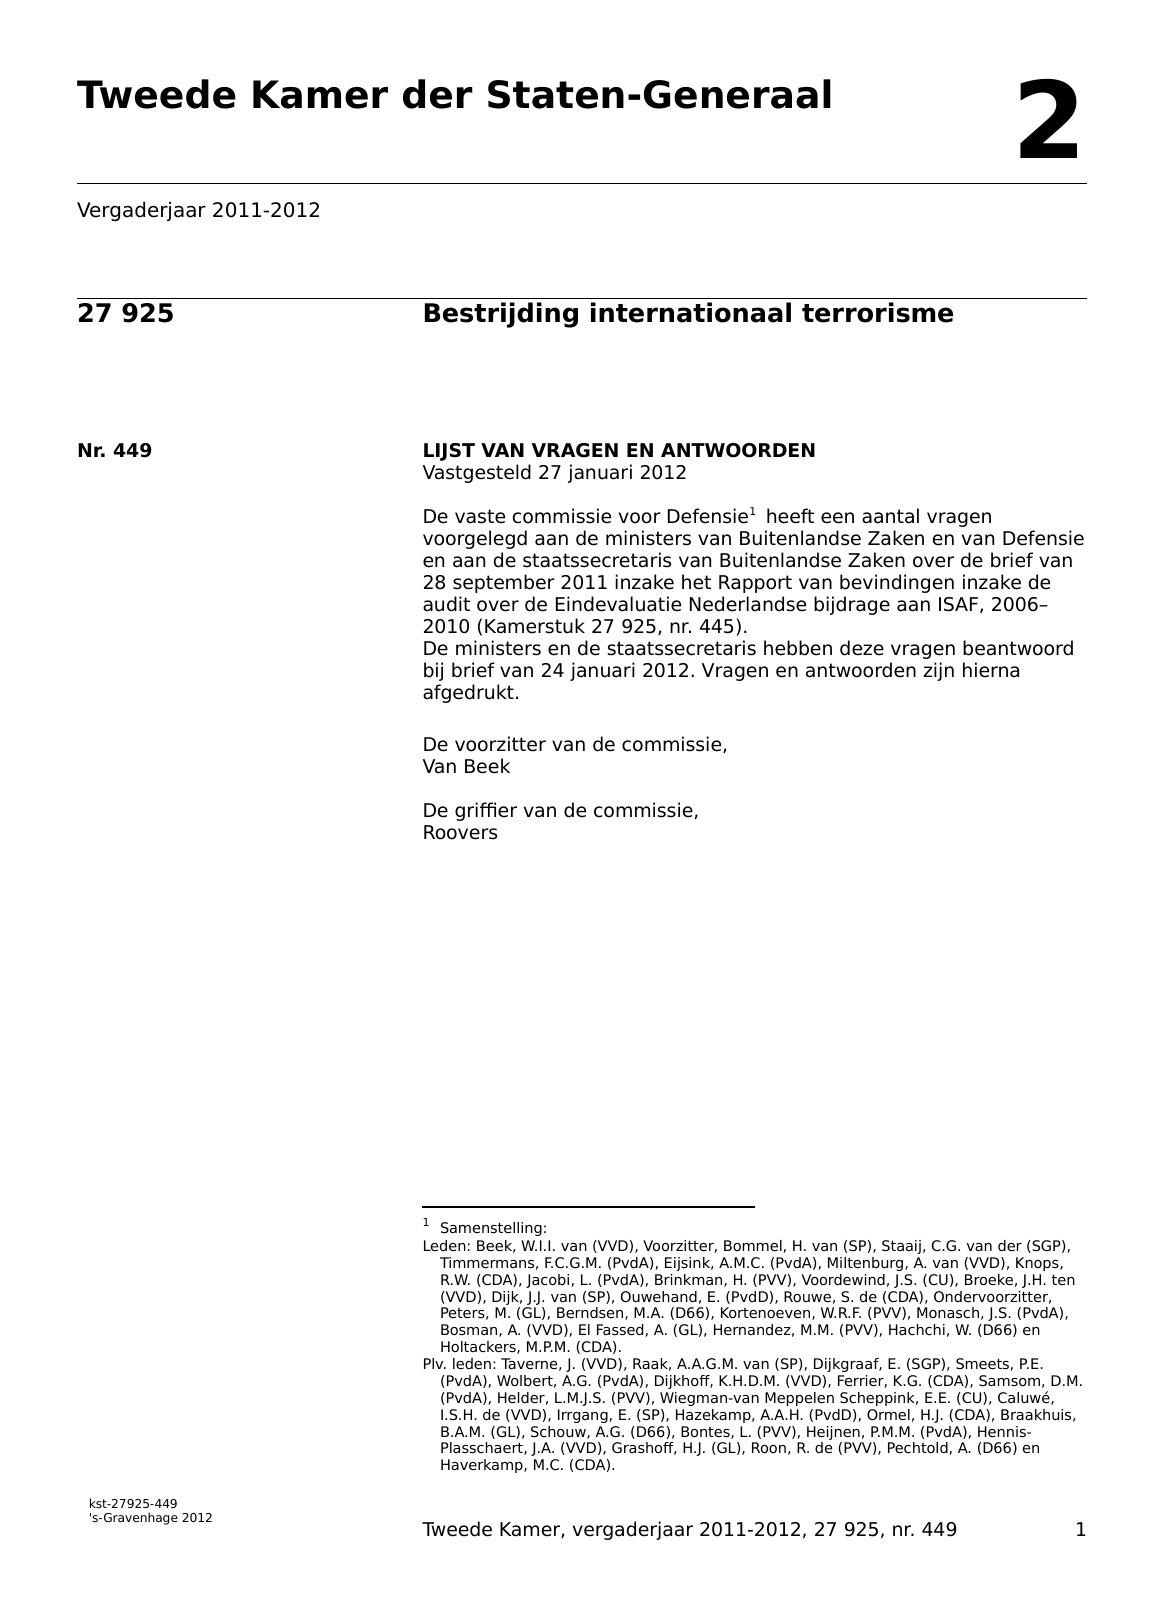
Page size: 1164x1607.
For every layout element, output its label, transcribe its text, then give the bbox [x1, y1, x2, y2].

text De vaste commissie voor Defensie heeft een aantal vragen voorgelegd aan de ministers van Buitenlandse Zaken en van Defensie en aan de staatssecretaris van Buitenlandse Zaken over de brief van 28 september 2011 inzake het Rapport van bevindingen inzake de audit over de Eindevaluatie Nederlandse bijdrage aan ISAF, 2006–2010 (Kamerstuk 27 925, nr. 445). [422, 506, 1087, 638]
text De ministers en de staatssecretaris hebben deze vragen beantwoord bij brief van 24 januari 2012. Vragen en antwoorden zijn hierna afgedrukt. [422, 638, 1087, 704]
table_cell Vergaderjaar 2011-2012 [77, 184, 1087, 298]
text Leden: Beek, W.I.I. van (VVD), Voorzitter, Bommel, H. van (SP), Staaij, C.G. van der (SGP), Timmermans, F.C.G.M. (PvdA), Eijsink, A.M.C. (PvdA), Miltenburg, A. van (VVD), Knops, R.W. (CDA), Jacobi, L. (PvdA), Brinkman, H. (PVV), Voordewind, J.S. (CU), Broeke, J.H. ten (VVD), Dijk, J.J. van (SP), Ouwehand, E. (PvdD), Rouwe, S. de (CDA), Ondervoorzitter, Peters, M. (GL), Berndsen, M.A. (D66), Kortenoeven, W.R.F. (PVV), Monasch, J.S. (PvdA), Bosman, A. (VVD), El Fassed, A. (GL), Hernandez, M.M. (PVV), Hachchi, W. (D66) en Holtackers, M.P.M. (CDA). [422, 1238, 1087, 1356]
text kst-27925-449 [88, 1497, 323, 1511]
table_header Tweede Kamer der Staten-Generaal [77, 59, 886, 183]
text De voorzitter van de commissie, Van Beek [422, 734, 1087, 778]
text 's-Gravenhage 2012 [88, 1511, 323, 1525]
text Plv. leden: Taverne, J. (VVD), Raak, A.A.G.M. van (SP), Dijkgraaf, E. (SGP), Smeets, P.E. (PvdA), Wolbert, A.G. (PvdA), Dijkhoff, K.H.D.M. (VVD), Ferrier, K.G. (CDA), Samsom, D.M. (PvdA), Helder, L.M.J.S. (PVV), Wiegman-van Meppelen Scheppink, E.E. (CU), Caluwé, I.S.H. de (VVD), Irrgang, E. (SP), Hazekamp, A.A.H. (PvdD), Ormel, H.J. (CDA), Braakhuis, B.A.M. (GL), Schouw, A.G. (D66), Bontes, L. (PVV), Heijnen, P.M.M. (PvdA), Hennis-Plasschaert, J.A. (VVD), Grashoff, H.J. (GL), Roon, R. de (PVV), Pechtold, A. (D66) en Haverkamp, M.C. (CDA). [422, 1356, 1087, 1474]
text Samenstelling: [422, 1216, 1087, 1238]
table_header 2 [886, 59, 1087, 183]
subtitle Nr. 449 LIJST VAN VRAGEN EN ANTWOORDEN [77, 440, 1087, 462]
text Vastgesteld 27 januari 2012 [422, 462, 1087, 484]
subtitle 27 925 Bestrijding internationaal terrorisme [77, 299, 1087, 329]
text De griffier van de commissie, Roovers [422, 800, 1087, 844]
